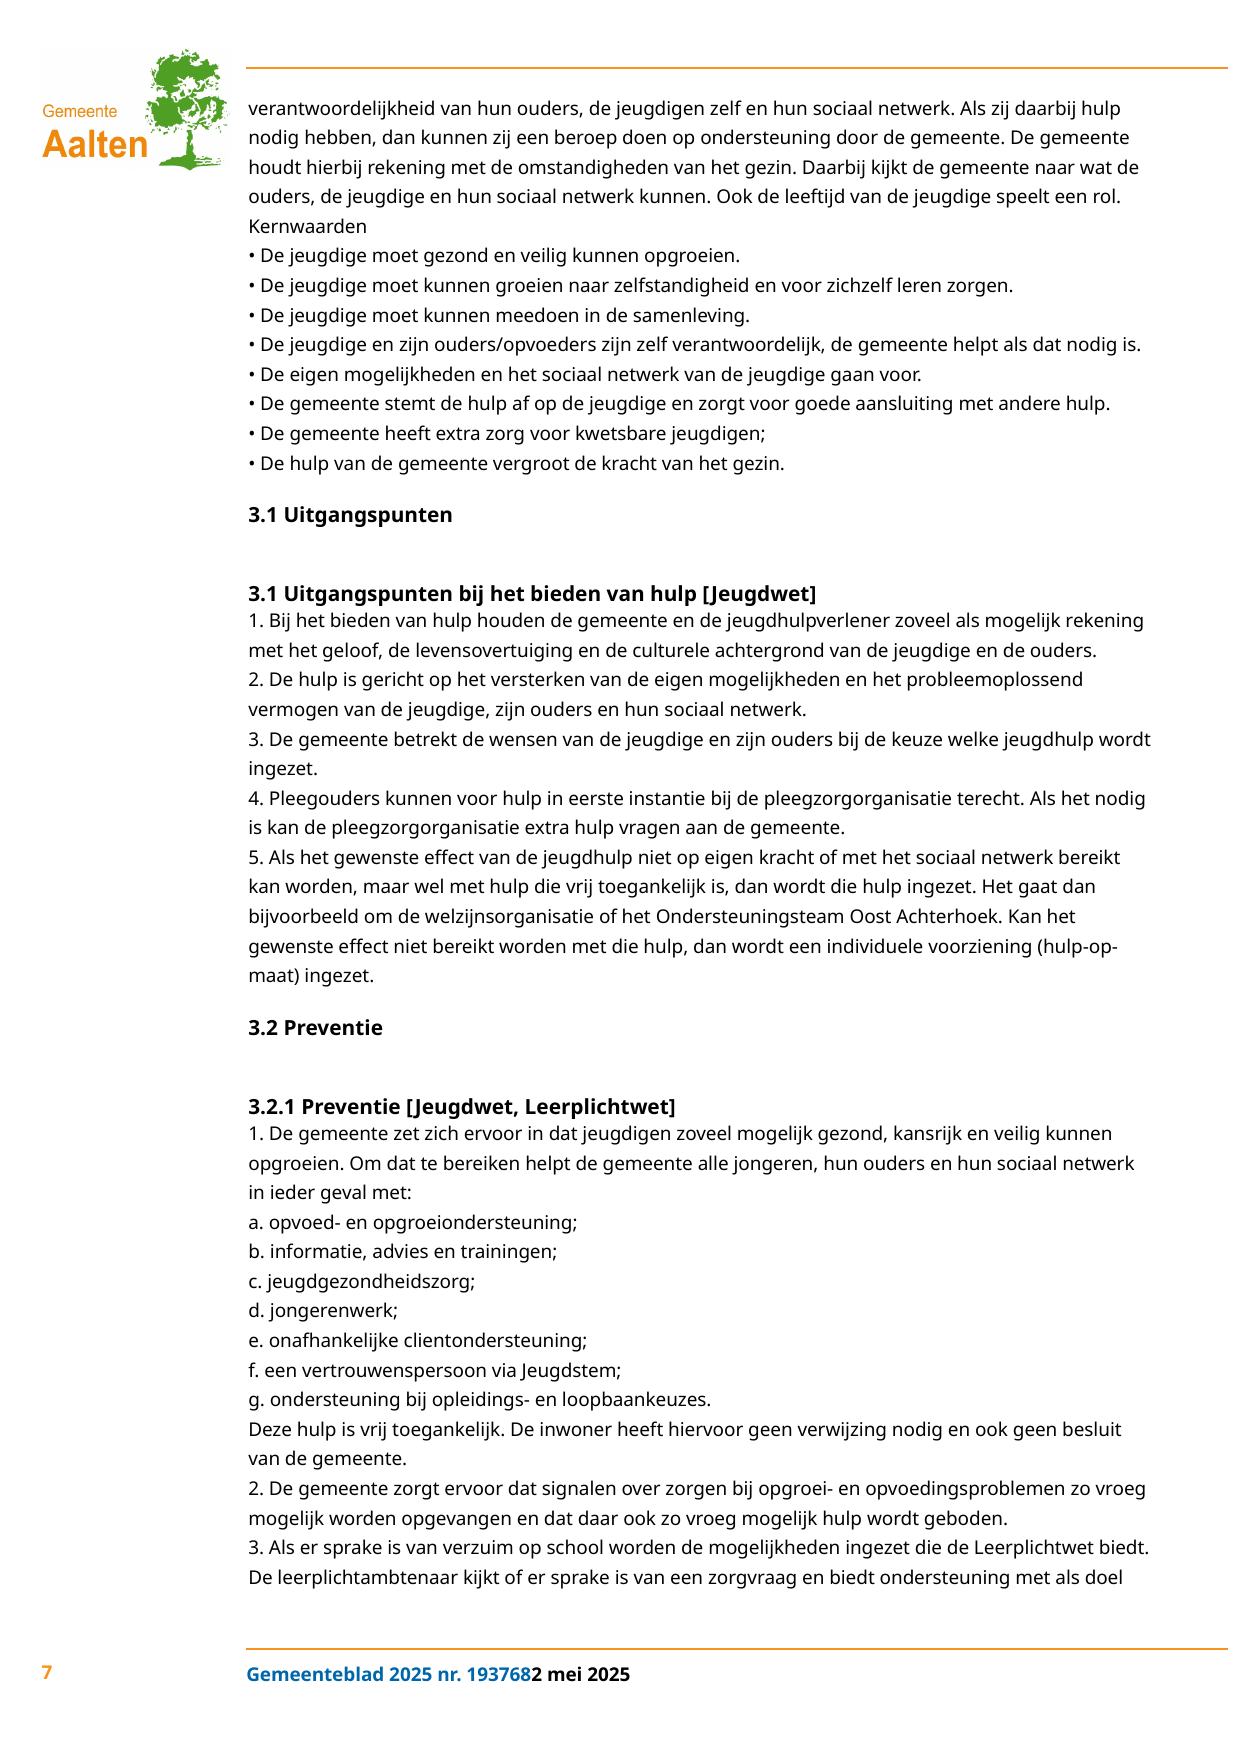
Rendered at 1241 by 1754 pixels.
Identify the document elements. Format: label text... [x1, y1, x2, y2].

text e. onafhankelijke clientondersteuning; [248, 1327, 1152, 1353]
text 3. De gemeente betrekt de wensen van de jeugdige en zijn ouders bij de keuze welke jeugdhulp wordt ingezet. [248, 726, 1152, 781]
text g. ondersteuning bij opleidings- en loopbaankeuzes. [248, 1386, 1152, 1412]
text Kernwaarden [248, 213, 1152, 239]
text b. informatie, advies en trainingen; [248, 1238, 1152, 1264]
text 3.1 Uitgangspunten bij het bieden van hulp [Jeugdwet] [248, 579, 1152, 607]
text • De jeugdige moet kunnen meedoen in de samenleving. [248, 302, 1152, 328]
text • De gemeente heeft extra zorg voor kwetsbare jeugdigen; [248, 420, 1152, 446]
picture [41, 47, 231, 172]
text 2. De gemeente zorgt ervoor dat signalen over zorgen bij opgroei- en opvoedingsproblemen zo vroeg mogelijk worden opgevangen en dat daar ook zo vroeg mogelijk hulp wordt geboden. [248, 1475, 1152, 1531]
text • De gemeente stemt de hulp af op de jeugdige en zorgt voor goede aansluiting met andere hulp. [248, 391, 1152, 416]
text verantwoordelijkheid van hun ouders, de jeugdigen zelf en hun sociaal netwerk. Als zij daarbij hulp nodig hebben, dan kunnen zij een beroep doen op ondersteuning door de gemeente. De gemeente houdt hierbij rekening met de omstandigheden van het gezin. Daarbij kijkt de gemeente naar wat de ouders, de jeugdige en hun sociaal netwerk kunnen. Ook de leeftijd van de jeugdige speelt een rol. [248, 95, 1152, 209]
text 3. Als er sprake is van verzuim op school worden de mogelijkheden ingezet die de Leerplichtwet biedt. De leerplichtambtenaar kijkt of er sprake is van een zorgvraag en biedt ondersteuning met als doel [248, 1534, 1152, 1590]
text 5. Als het gewenste effect van de jeugdhulp niet op eigen kracht of met het sociaal netwerk bereikt kan worden, maar wel met hulp die vrij toegankelijk is, dan wordt die hulp ingezet. Het gaat dan bijvoorbeeld om de welzijnsorganisatie of het Ondersteuningsteam Oost Achterhoek. Kan het gewenste effect niet bereikt worden met die hulp, dan wordt een individuele voorziening (hulp-op-maat) ingezet. [248, 844, 1152, 988]
text d. jongerenwerk; [248, 1298, 1152, 1323]
text • De jeugdige moet gezond en veilig kunnen opgroeien. [248, 243, 1152, 268]
text • De jeugdige moet kunnen groeien naar zelfstandigheid en voor zichzelf leren zorgen. [248, 272, 1152, 298]
text 1. Bij het bieden van hulp houden de gemeente en de jeugdhulpverlener zoveel als mogelijk rekening met het geloof, de levensovertuiging en de culturele achtergrond van de jeugdige en de ouders. [248, 607, 1152, 663]
text 4. Pleegouders kunnen voor hulp in eerste instantie bij de pleegzorgorganisatie terecht. Als het nodig is kan de pleegzorgorganisatie extra hulp vragen aan de gemeente. [248, 785, 1152, 840]
text • De hulp van de gemeente vergroot de kracht van het gezin. [248, 450, 1152, 476]
text 3.2 Preventie [248, 1013, 1152, 1041]
text • De eigen mogelijkheden en het sociaal netwerk van de jeugdige gaan voor. [248, 361, 1152, 387]
text 3.1 Uitgangspunten [248, 500, 1152, 529]
text a. opvoed- en opgroeiondersteuning; [248, 1209, 1152, 1235]
text c. jeugdgezondheidszorg; [248, 1268, 1152, 1294]
text • De jeugdige en zijn ouders/opvoeders zijn zelf verantwoordelijk, de gemeente helpt als dat nodig is. [248, 331, 1152, 357]
text 3.2.1 Preventie [Jeugdwet, Leerplichtwet] [248, 1092, 1152, 1120]
text 1. De gemeente zet zich ervoor in dat jeugdigen zoveel mogelijk gezond, kansrijk en veilig kunnen opgroeien. Om dat te bereiken helpt de gemeente alle jongeren, hun ouders en hun sociaal netwerk in ieder geval met: [248, 1120, 1152, 1205]
text Deze hulp is vrij toegankelijk. De inwoner heeft hiervoor geen verwijzing nodig en ook geen besluit van de gemeente. [248, 1416, 1152, 1471]
text 2. De hulp is gericht op het versterken van de eigen mogelijkheden en het probleemoplossend vermogen van de jeugdige, zijn ouders en hun sociaal netwerk. [248, 667, 1152, 722]
text f. een vertrouwenspersoon via Jeugdstem; [248, 1357, 1152, 1383]
